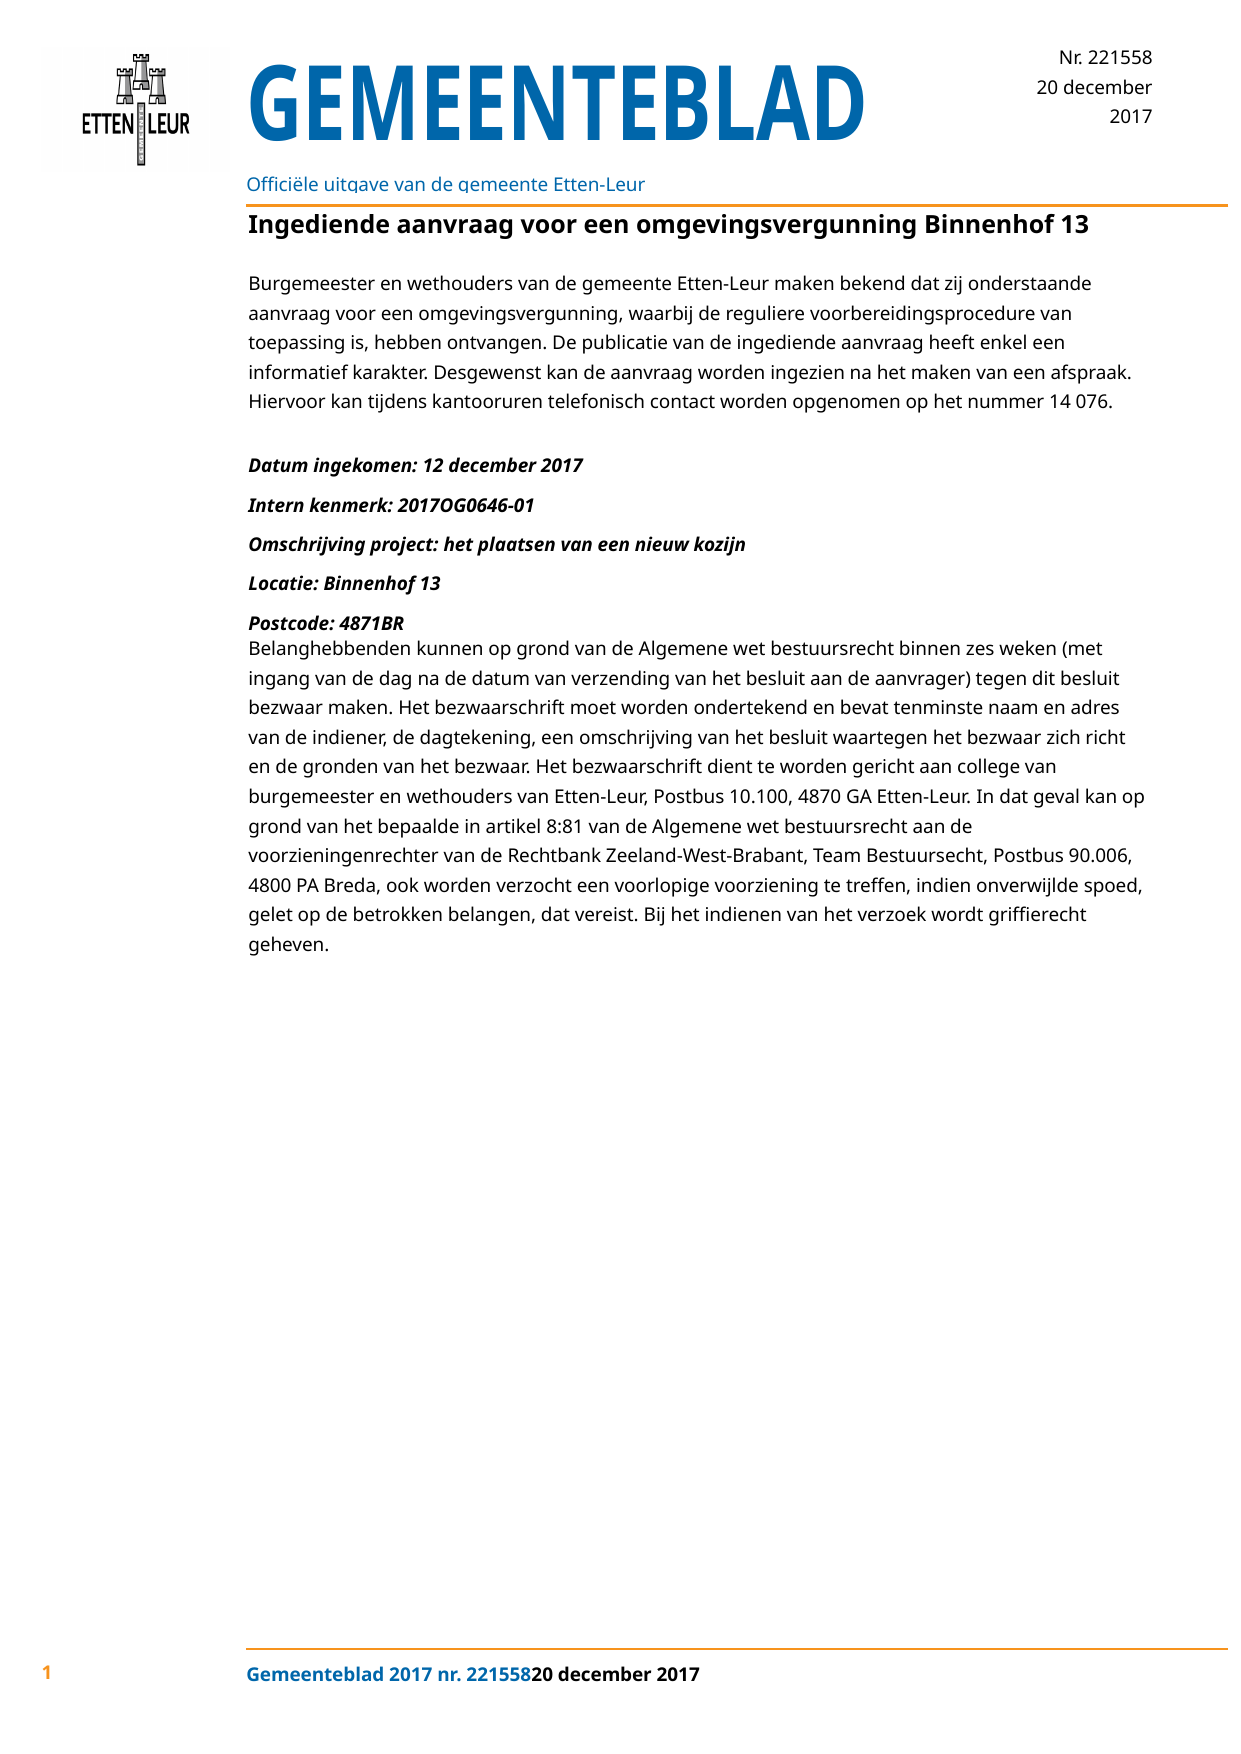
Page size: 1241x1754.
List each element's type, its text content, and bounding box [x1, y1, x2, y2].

text Postcode: 4871BR [248, 610, 1152, 635]
text Intern kenmerk: 2017OG0646-01 [248, 492, 1152, 518]
text Burgemeester en wethouders van de gemeente Etten-Leur maken bekend dat zij onderstaande aanvraag voor een omgevingsvergunning, waarbij de reguliere voorbereidingsprocedure van toepassing is, hebben ontvangen. De publicatie van de ingediende aanvraag heeft enkel een informatief karakter. Desgewenst kan de aanvraag worden ingezien na het maken van een afspraak. Hiervoor kan tijdens kantooruren telefonisch contact worden opgenomen op het nummer 14 076. [248, 270, 1152, 414]
text Belanghebbenden kunnen op grond van de Algemene wet bestuursrecht binnen zes weken (met ingang van de dag na de datum van verzending van het besluit aan de aanvrager) tegen dit besluit bezwaar maken. Het bezwaarschrift moet worden ondertekend en bevat tenminste naam en adres van de indiener, de dagtekening, een omschrijving van het besluit waartegen het bezwaar zich richt en de gronden van het bezwaar. Het bezwaarschrift dient te worden gericht aan college van burgemeester en wethouders van Etten-Leur, Postbus 10.100, 4870 GA Etten-Leur. In dat geval kan op grond van het bepaalde in artikel 8:81 van de Algemene wet bestuursrecht aan de voorzieningenrechter van de Rechtbank Zeeland-West-Brabant, Team Bestuursecht, Postbus 90.006, 4800 PA Breda, ook worden verzocht een voorlopige voorziening te treffen, indien onverwijlde spoed, gelet op de betrokken belangen, dat vereist. Bij het indienen van het verzoek wordt griffierecht geheven. [248, 635, 1152, 957]
text Locatie: Binnenhof 13 [248, 570, 1152, 596]
text Omschrijving project: het plaatsen van een nieuw kozijn [248, 531, 1152, 557]
text Datum ingekomen: 12 december 2017 [248, 453, 1152, 478]
text Ingediende aanvraag voor een omgevingsvergunning Binnenhof 13 [248, 207, 1152, 241]
picture [41, 47, 231, 172]
